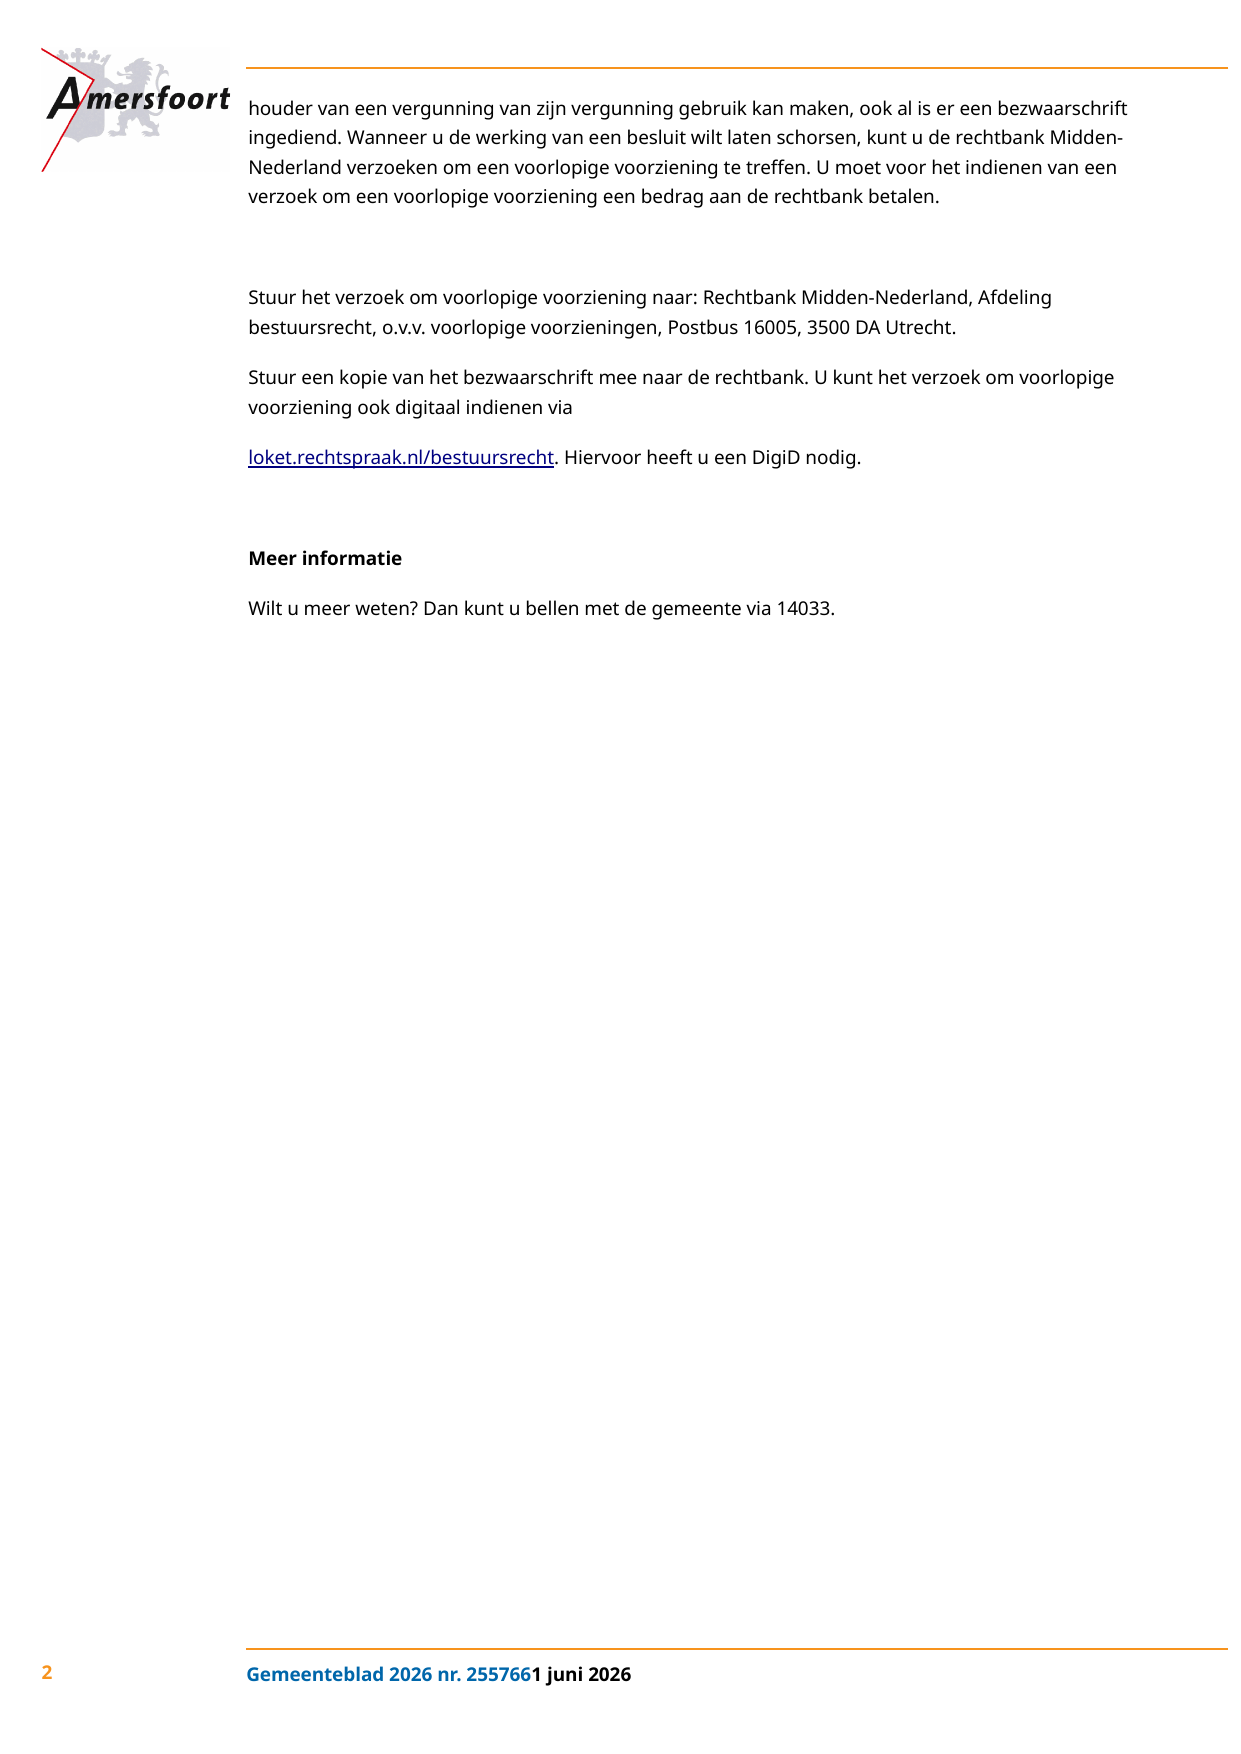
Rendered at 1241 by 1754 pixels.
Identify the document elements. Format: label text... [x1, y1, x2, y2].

text houder van een vergunning van zijn vergunning gebruik kan maken, ook al is er een bezwaarschrift ingediend. Wanneer u de werking van een besluit wilt laten schorsen, kunt u de rechtbank Midden-Nederland verzoeken om een voorlopige voorziening te treffen. U moet voor het indienen van een verzoek om een voorlopige voorziening een bedrag aan de rechtbank betalen. [248, 95, 1152, 209]
text Stuur het verzoek om voorlopige voorziening naar: Rechtbank Midden-Nederland, Afdeling bestuursrecht, o.v.v. voorlopige voorzieningen, Postbus 16005, 3500 DA Utrecht. [248, 284, 1152, 340]
text Stuur een kopie van het bezwaarschrift mee naar de rechtbank. U kunt het verzoek om voorlopige voorziening ook digitaal indienen via [248, 364, 1152, 420]
text loket.rechtspraak.nl/bestuursrecht. Hiervoor heeft u een DigiD nodig. [248, 444, 1152, 470]
text Wilt u meer weten? Dan kunt u bellen met de gemeente via 14033. [248, 596, 1152, 621]
text Meer informatie [248, 545, 1152, 571]
picture [41, 47, 231, 172]
